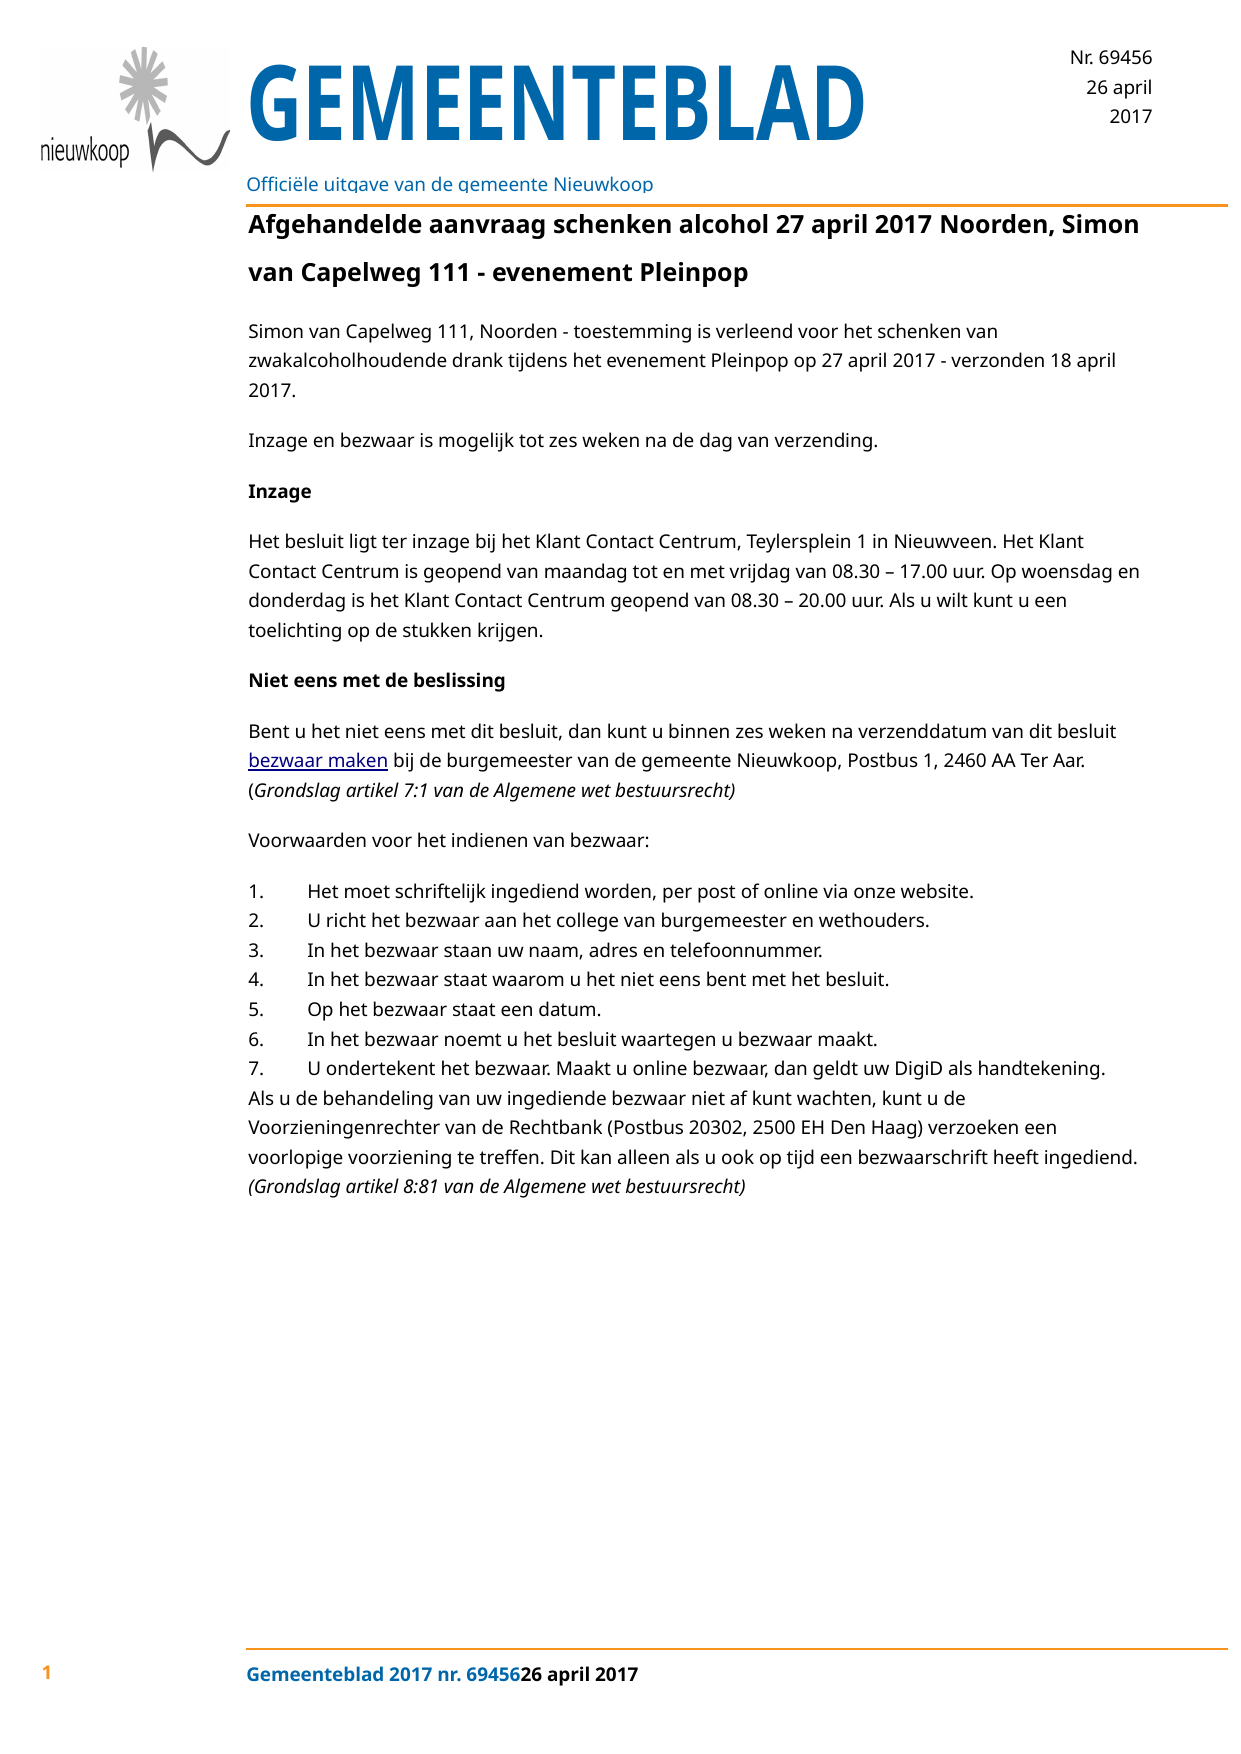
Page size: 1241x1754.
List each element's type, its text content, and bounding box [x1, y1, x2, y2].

list Het moet schriftelijk ingediend worden, per post of online via onze website. [248, 878, 1152, 904]
text Het besluit ligt ter inzage bij het Klant Contact Centrum, Teylersplein 1 in Nieuwveen. Het Klant Contact Centrum is geopend van maandag tot en met vrijdag van 08.30 – 17.00 uur. Op woensdag en donderdag is het Klant Contact Centrum geopend van 08.30 – 20.00 uur. Als u wilt kunt u een toelichting op de stukken krijgen. [248, 528, 1152, 643]
list U richt het bezwaar aan het college van burgemeester en wethouders. [248, 907, 1152, 933]
text Voorwaarden voor het indienen van bezwaar: [248, 827, 1152, 853]
list Op het bezwaar staat een datum. [248, 996, 1152, 1022]
list U ondertekent het bezwaar. Maakt u online bezwaar, dan geldt uw DigiD als handtekening. [248, 1055, 1152, 1081]
picture [41, 47, 231, 172]
text Bent u het niet eens met dit besluit, dan kunt u binnen zes weken na verzenddatum van dit besluit bezwaar maken bij de burgemeester van de gemeente Nieuwkoop, Postbus 1, 2460 AA Ter Aar. (Grondslag artikel 7:1 van de Algemene wet bestuursrecht) [248, 718, 1152, 803]
text Inzage en bezwaar is mogelijk tot zes weken na de dag van verzending. [248, 427, 1152, 453]
text Inzage [248, 478, 1152, 504]
text Als u de behandeling van uw ingediende bezwaar niet af kunt wachten, kunt u de Voorzieningenrechter van de Rechtbank (Postbus 20302, 2500 EH Den Haag) verzoeken een voorlopige voorziening te treffen. Dit kan alleen als u ook op tijd een bezwaarschrift heeft ingediend. (Grondslag artikel 8:81 van de Algemene wet bestuursrecht) [248, 1085, 1152, 1199]
list In het bezwaar noemt u het besluit waartegen u bezwaar maakt. [248, 1026, 1152, 1052]
list In het bezwaar staat waarom u het niet eens bent met het besluit. [248, 967, 1152, 992]
list In het bezwaar staan uw naam, adres en telefoonnummer. [248, 937, 1152, 963]
text Afgehandelde aanvraag schenken alcohol 27 april 2017 Noorden, Simon van Capelweg 111 - evenement Pleinpop [248, 207, 1152, 288]
text Niet eens met de beslissing [248, 667, 1152, 693]
text Simon van Capelweg 111, Noorden - toestemming is verleend voor het schenken van zwakalcoholhoudende drank tijdens het evenement Pleinpop op 27 april 2017 - verzonden 18 april 2017. [248, 318, 1152, 403]
